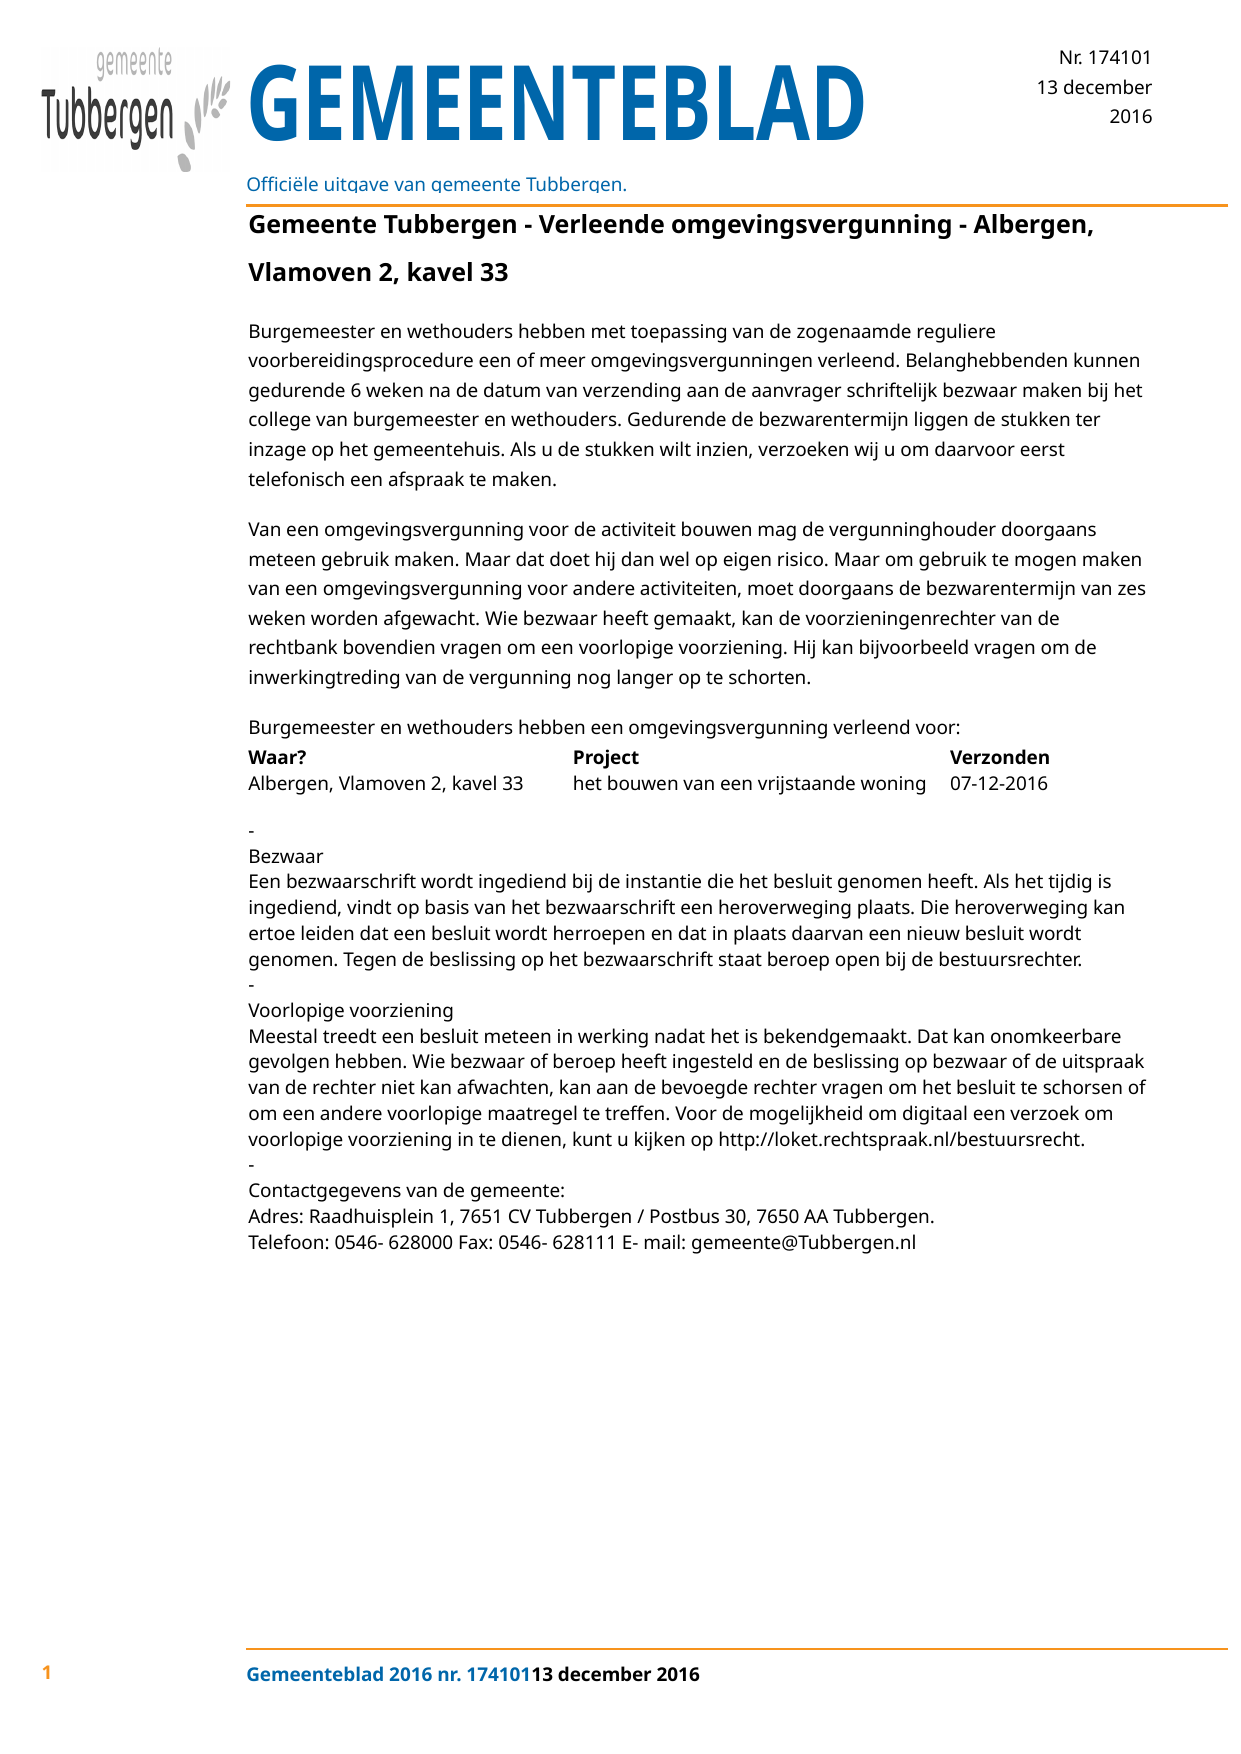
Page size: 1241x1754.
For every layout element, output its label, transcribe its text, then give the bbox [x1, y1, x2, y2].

text Gemeente Tubbergen - Verleende omgevingsvergunning - Albergen, Vlamoven 2, kavel 33 [248, 207, 1152, 288]
table_cell het bouwen van een vrijstaande woning [573, 770, 950, 796]
text Adres: Raadhuisplein 1, 7651 CV Tubbergen / Postbus 30, 7650 AA Tubbergen. [248, 1203, 1152, 1229]
picture [41, 47, 231, 172]
text - [248, 1152, 1152, 1177]
text Meestal treedt een besluit meteen in werking nadat het is bekendgemaakt. Dat kan onomkeerbare gevolgen hebben. Wie bezwaar of beroep heeft ingesteld en de beslissing op bezwaar of de uitspraak van de rechter niet kan afwachten, kan aan de bevoegde rechter vragen om het besluit te schorsen of om een andere voorlopige maatregel te treffen. Voor de mogelijkheid om digitaal een verzoek om voorlopige voorziening in te dienen, kunt u kijken op http://loket.rechtspraak.nl/bestuursrecht. [248, 1023, 1152, 1152]
table_header Verzonden [950, 744, 1152, 770]
text Bezwaar [248, 843, 1152, 869]
table_header Project [573, 744, 950, 770]
text Burgemeester en wethouders hebben een omgevingsvergunning verleend voor: [248, 714, 1152, 740]
table_cell 07-12-2016 [950, 770, 1152, 796]
text - [248, 817, 1152, 843]
table_cell Albergen, Vlamoven 2, kavel 33 [248, 770, 573, 796]
text Van een omgevingsvergunning voor de activiteit bouwen mag de vergunninghouder doorgaans meteen gebruik maken. Maar dat doet hij dan wel op eigen risico. Maar om gebruik te mogen maken van een omgevingsvergunning voor andere activiteiten, moet doorgaans de bezwarentermijn van zes weken worden afgewacht. Wie bezwaar heeft gemaakt, kan de voorzieningenrechter van de rechtbank bovendien vragen om een voorlopige voorziening. Hij kan bijvoorbeeld vragen om de inwerkingtreding van de vergunning nog langer op te schorten. [248, 516, 1152, 690]
text Voorlopige voorziening [248, 997, 1152, 1023]
text Burgemeester en wethouders hebben met toepassing van de zogenaamde reguliere voorbereidingsprocedure een of meer omgevingsvergunningen verleend. Belanghebbenden kunnen gedurende 6 weken na de datum van verzending aan de aanvrager schriftelijk bezwaar maken bij het college van burgemeester en wethouders. Gedurende de bezwarentermijn liggen de stukken ter inzage op het gemeentehuis. Als u de stukken wilt inzien, verzoeken wij u om daarvoor eerst telefonisch een afspraak te maken. [248, 318, 1152, 492]
text - [248, 972, 1152, 997]
text Contactgegevens van de gemeente: [248, 1177, 1152, 1203]
table_header Waar? [248, 744, 573, 770]
text Telefoon: 0546- 628000 Fax: 0546- 628111 E- mail: gemeente@Tubbergen.nl [248, 1229, 1152, 1254]
text Een bezwaarschrift wordt ingediend bij de instantie die het besluit genomen heeft. Als het tijdig is ingediend, vindt op basis van het bezwaarschrift een heroverweging plaats. Die heroverweging kan ertoe leiden dat een besluit wordt herroepen en dat in plaats daarvan een nieuw besluit wordt genomen. Tegen de beslissing op het bezwaarschrift staat beroep open bij de bestuursrechter. [248, 869, 1152, 972]
